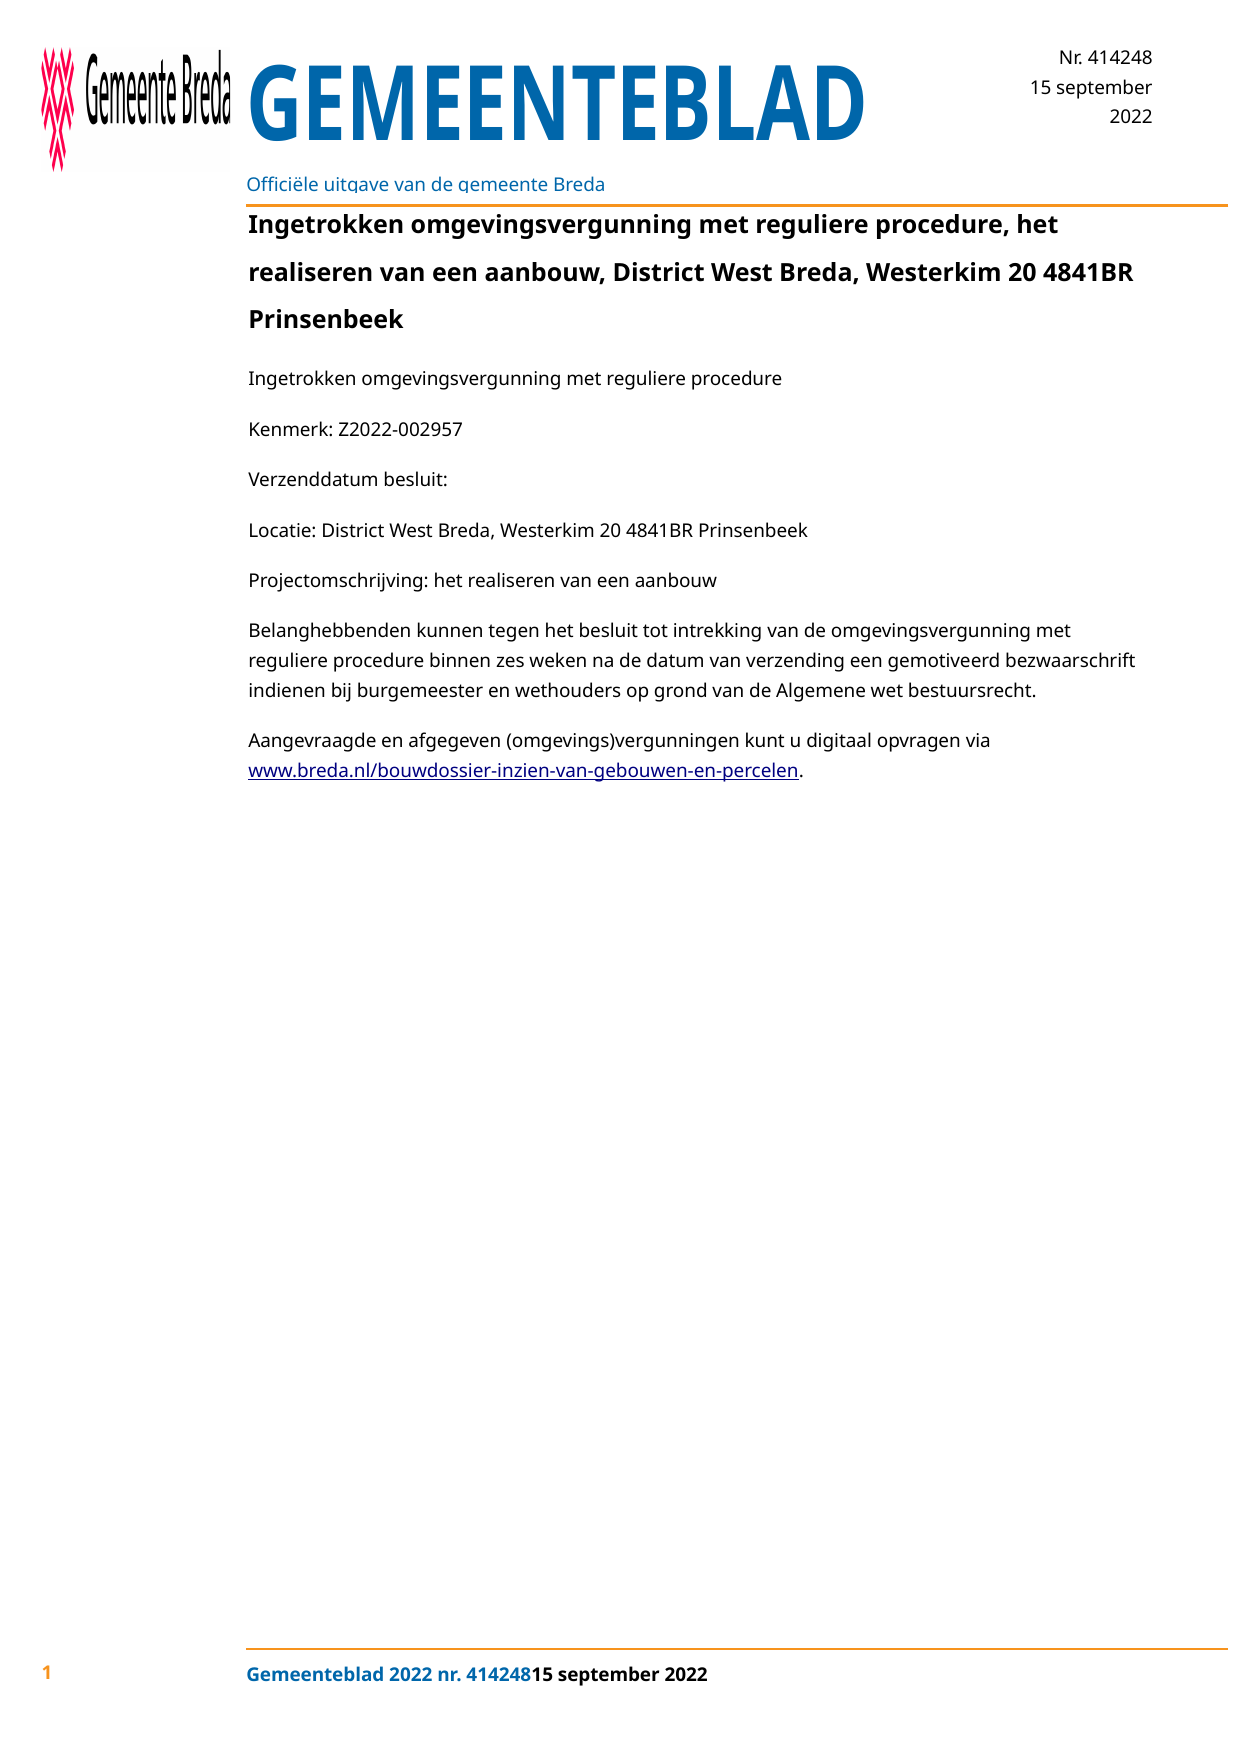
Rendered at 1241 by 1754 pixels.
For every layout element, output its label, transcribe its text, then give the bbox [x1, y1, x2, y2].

text Ingetrokken omgevingsvergunning met reguliere procedure, het realiseren van een aanbouw, District West Breda, Westerkim 20 4841BR Prinsenbeek [248, 207, 1152, 336]
text Kenmerk: Z2022-002957 [248, 416, 1152, 442]
text Belanghebbenden kunnen tegen het besluit tot intrekking van de omgevingsvergunning met reguliere procedure binnen zes weken na de datum van verzending een gemotiveerd bezwaarschrift indienen bij burgemeester en wethouders op grond van de Algemene wet bestuursrecht. [248, 618, 1152, 702]
text Aangevraagde en afgegeven (omgevings)vergunningen kunt u digitaal opvragen via www.breda.nl/bouwdossier-inzien-van-gebouwen-en-percelen. [248, 727, 1152, 782]
text Ingetrokken omgevingsvergunning met reguliere procedure [248, 366, 1152, 391]
text Verzenddatum besluit: [248, 466, 1152, 492]
text Projectomschrijving: het realiseren van een aanbouw [248, 567, 1152, 593]
text Locatie: District West Breda, Westerkim 20 4841BR Prinsenbeek [248, 517, 1152, 542]
picture [41, 47, 231, 172]
